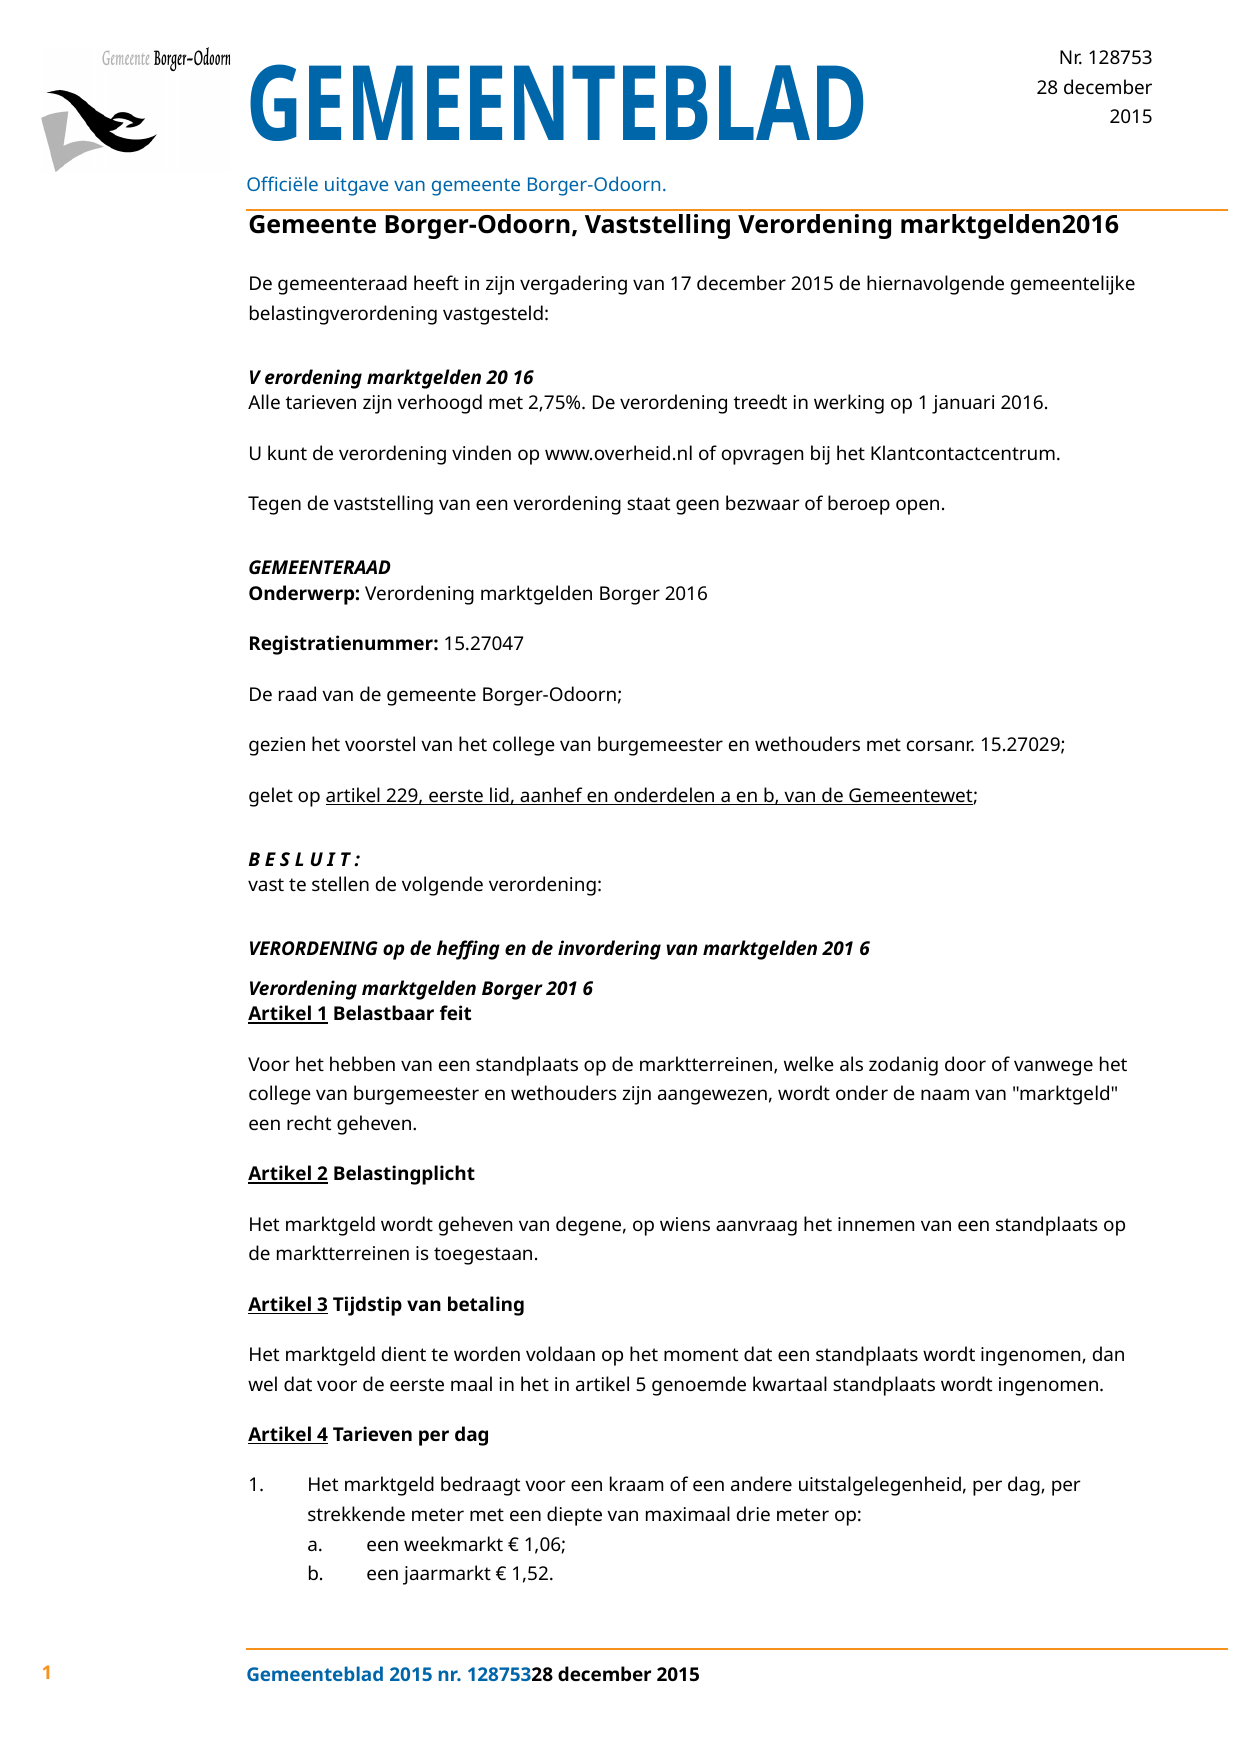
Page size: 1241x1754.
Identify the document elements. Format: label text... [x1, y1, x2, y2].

text GEMEENTERAAD [248, 554, 1152, 580]
text Het marktgeld dient te worden voldaan op het moment dat een standplaats wordt ingenomen, dan wel dat voor de eerste maal in het in artikel 5 genoemde kwartaal standplaats wordt ingenomen. [248, 1341, 1152, 1397]
list Het marktgeld bedraagt voor een kraam of een andere uitstalgelegenheid, per dag, per strekkende meter met een diepte van maximaal drie meter op: [248, 1472, 1152, 1527]
text Voor het hebben van een standplaats op de marktterreinen, welke als zodanig door of vanwege het college van burgemeester en wethouders zijn aangewezen, wordt onder de naam van "marktgeld" een recht geheven. [248, 1051, 1152, 1136]
text Artikel 1 Belastbaar feit [248, 1000, 1152, 1026]
text De gemeenteraad heeft in zijn vergadering van 17 december 2015 de hiernavolgende gemeentelijke belastingverordening vastgesteld: [248, 270, 1152, 326]
text VERORDENING op de heffing en de invordering van marktgelden 201 6 [248, 935, 1152, 961]
text Alle tarieven zijn verhoogd met 2,75%. De verordening treedt in werking op 1 januari 2016. [248, 389, 1152, 415]
text Artikel 2 Belastingplicht [248, 1160, 1152, 1186]
text Het marktgeld wordt geheven van degene, op wiens aanvraag het innemen van een standplaats op de marktterreinen is toegestaan. [248, 1211, 1152, 1266]
text B E S L U I T : [248, 846, 1152, 871]
text Verordening marktgelden Borger 201 6 [248, 975, 1152, 1000]
text vast te stellen de volgende verordening: [248, 871, 1152, 897]
list een jaarmarkt € 1,52. [307, 1560, 1152, 1586]
text gezien het voorstel van het college van burgemeester en wethouders met corsanr. 15.27029; [248, 731, 1152, 757]
text gelet op artikel 229, eerste lid, aanhef en onderdelen a en b, van de Gemeentewet; [248, 782, 1152, 807]
text Onderwerp: Verordening marktgelden Borger 2016 [248, 580, 1152, 606]
text V erordening marktgelden 20 16 [248, 364, 1152, 389]
text Artikel 3 Tijdstip van betaling [248, 1291, 1152, 1317]
text De raad van de gemeente Borger-Odoorn; [248, 681, 1152, 707]
text Gemeente Borger-Odoorn, Vaststelling Verordening marktgelden2016 [248, 211, 1152, 241]
text Tegen de vaststelling van een verordening staat geen bezwaar of beroep open. [248, 490, 1152, 516]
list een weekmarkt € 1,06; [307, 1531, 1152, 1557]
picture [41, 47, 231, 172]
text Registratienummer: 15.27047 [248, 631, 1152, 656]
text U kunt de verordening vinden op www.overheid.nl of opvragen bij het Klantcontactcentrum. [248, 440, 1152, 466]
text Artikel 4 Tarieven per dag [248, 1421, 1152, 1447]
